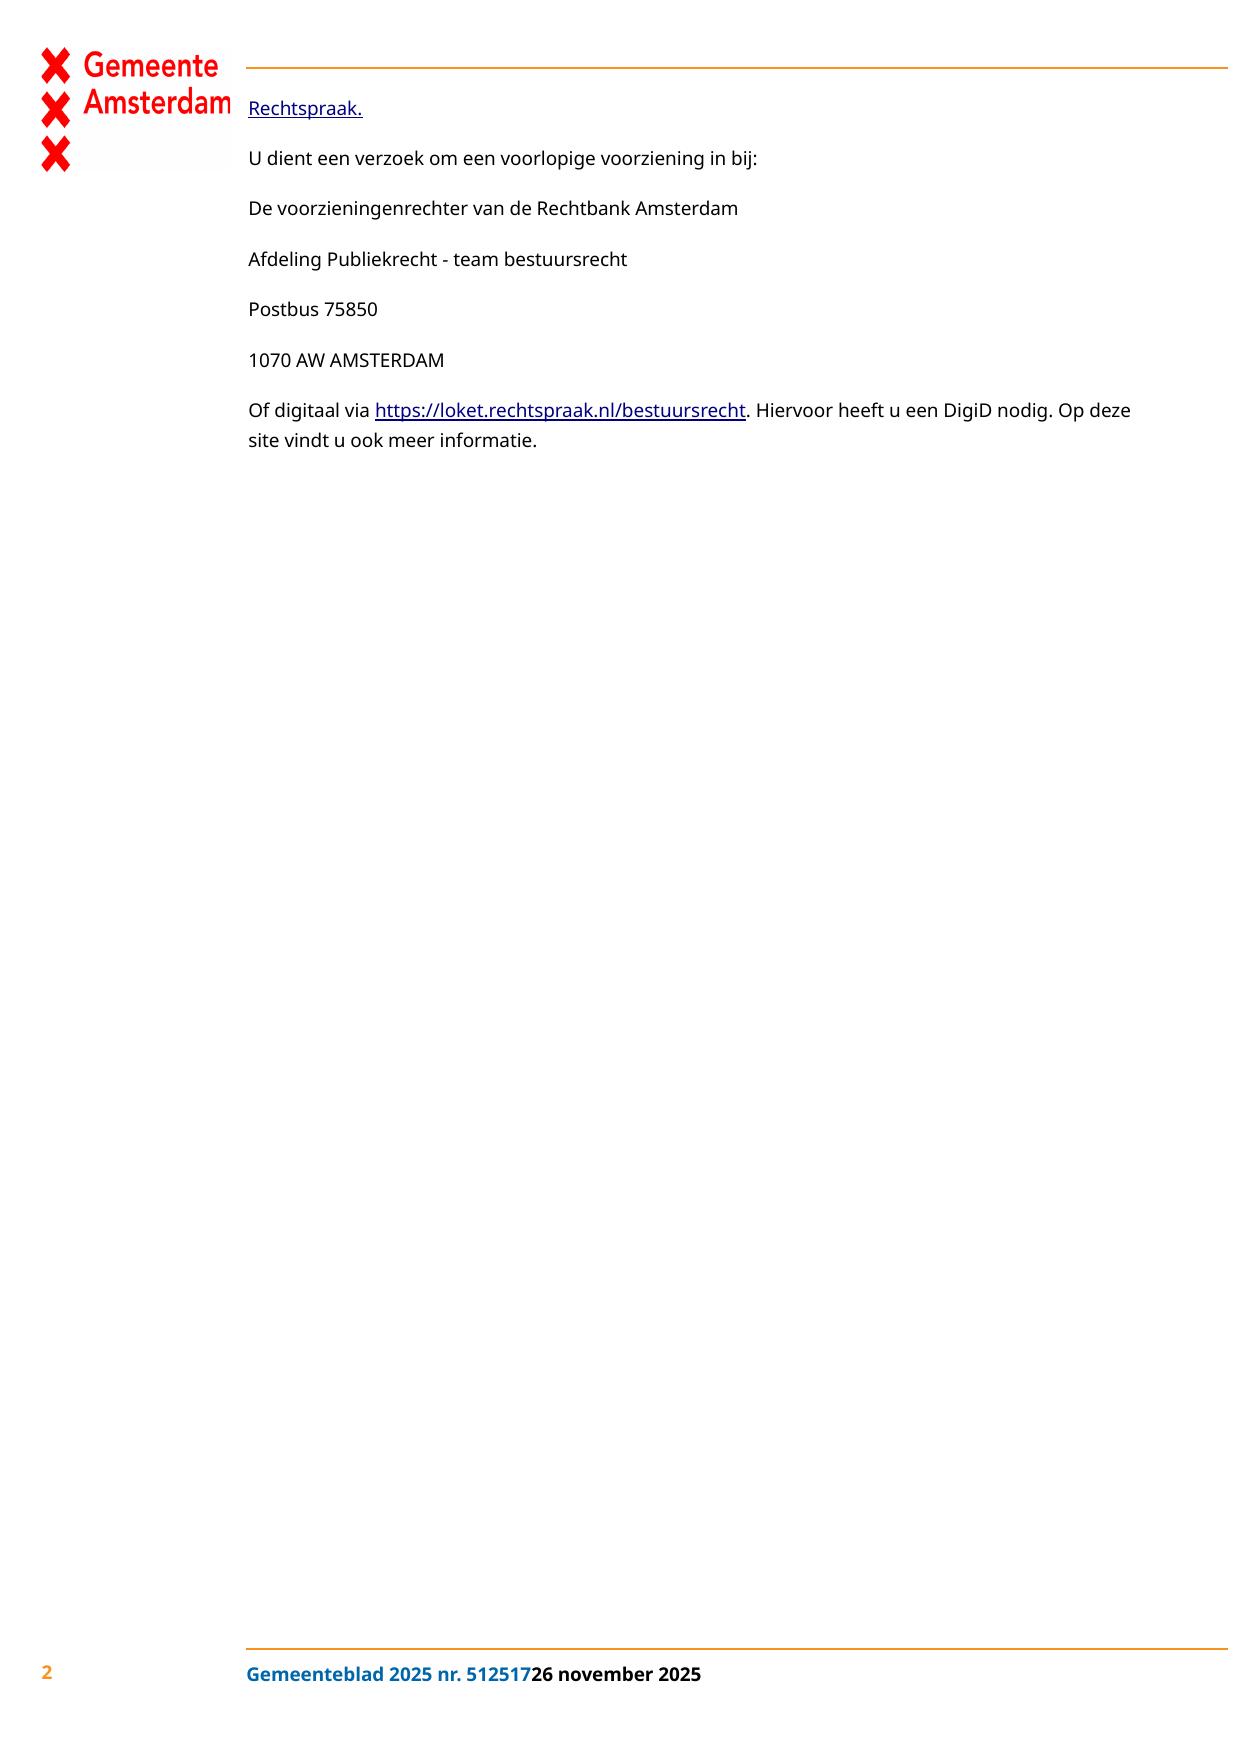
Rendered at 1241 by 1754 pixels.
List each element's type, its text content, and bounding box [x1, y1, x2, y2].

text Postbus 75850 [248, 296, 1152, 322]
text De voorzieningenrechter van de Rechtbank Amsterdam [248, 196, 1152, 221]
picture [41, 47, 231, 172]
text Afdeling Publiekrecht - team bestuursrecht [248, 246, 1152, 272]
text 1070 AW AMSTERDAM [248, 347, 1152, 373]
text U dient een verzoek om een voorlopige voorziening in bij: [248, 145, 1152, 171]
text Rechtspraak. [248, 95, 1152, 121]
text Of digitaal via https://loket.rechtspraak.nl/bestuursrecht. Hiervoor heeft u een DigiD nodig. Op deze site vindt u ook meer informatie. [248, 397, 1152, 453]
